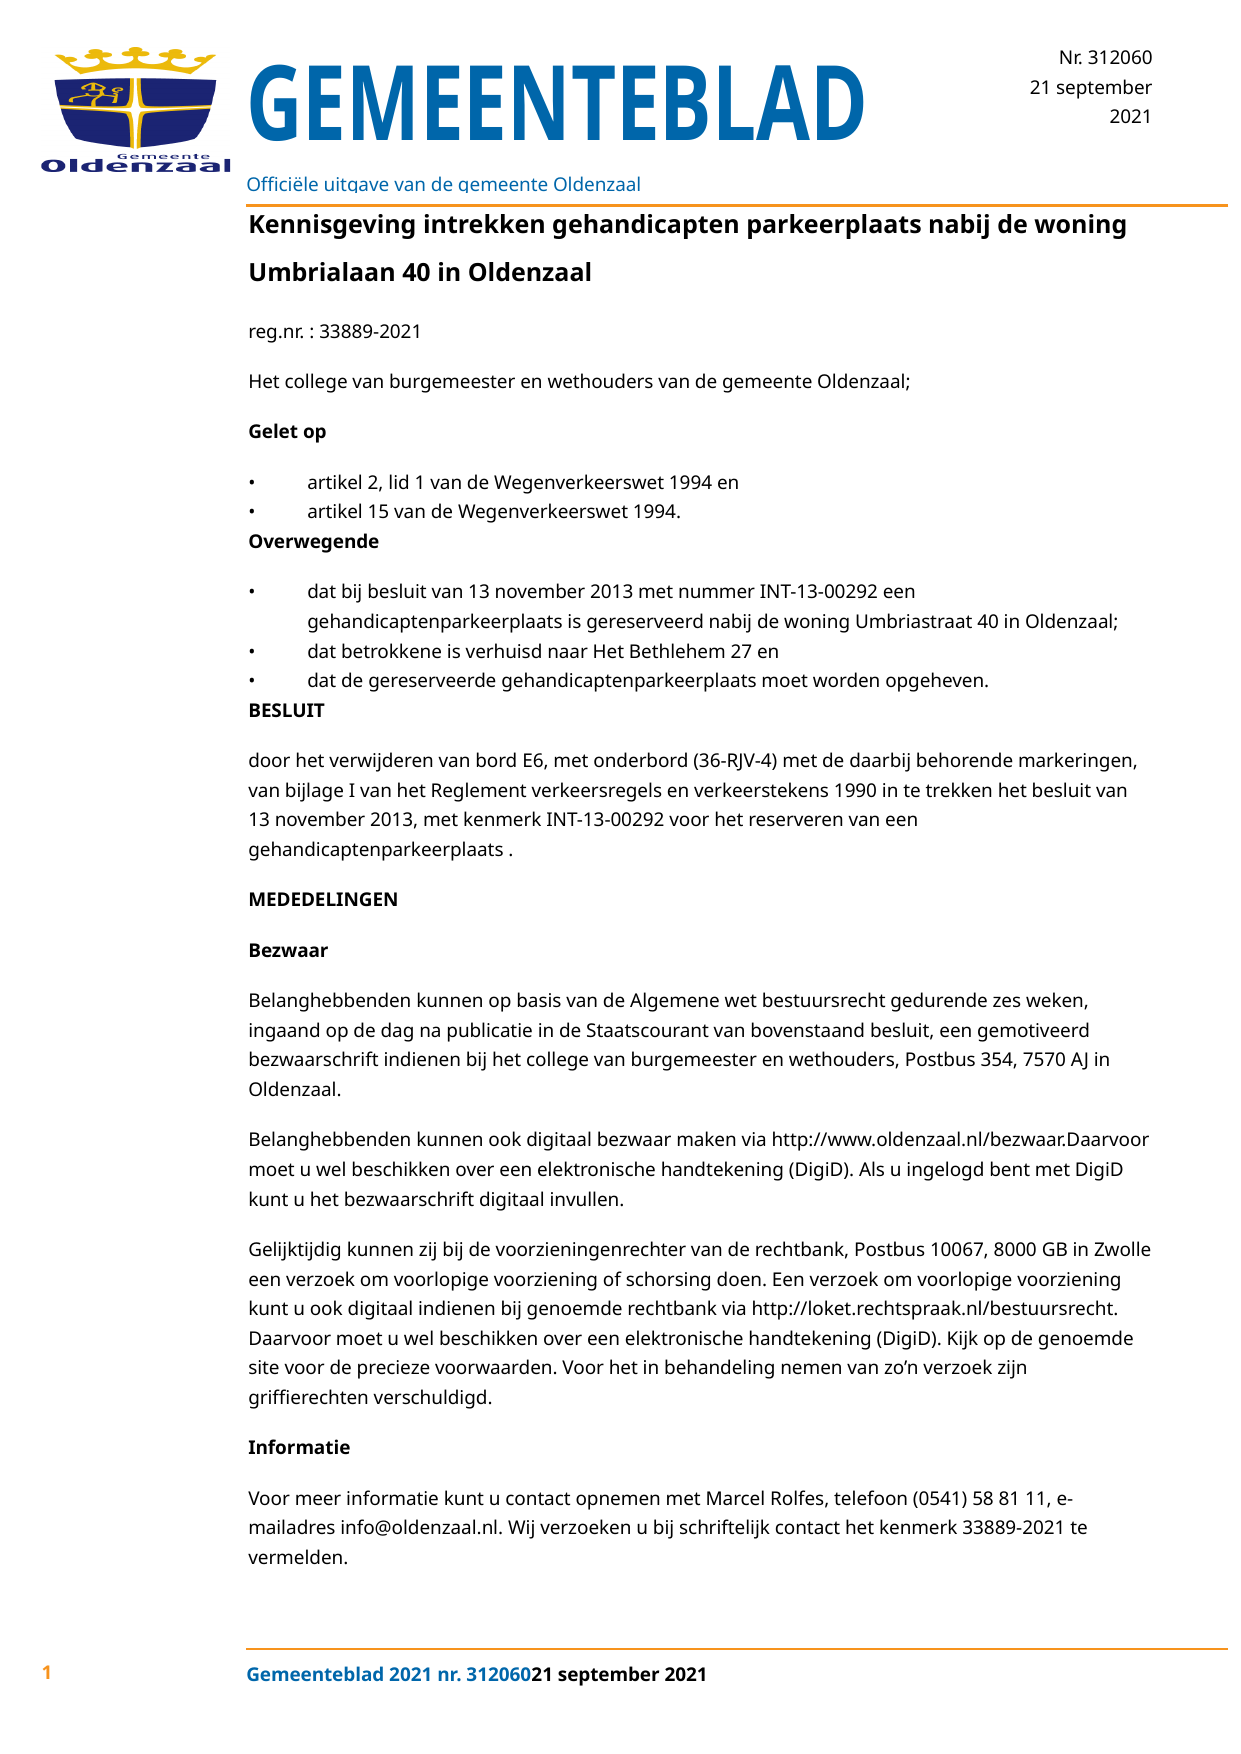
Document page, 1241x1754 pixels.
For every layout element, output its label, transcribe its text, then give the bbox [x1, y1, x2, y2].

text door het verwijderen van bord E6, met onderbord (36-RJV-4) met de daarbij behorende markeringen, van bijlage I van het Reglement verkeersregels en verkeerstekens 1990 in te trekken het besluit van 13 november 2013, met kenmerk INT-13-00292 voor het reserveren van een gehandicaptenparkeerplaats . [248, 747, 1152, 862]
list artikel 15 van de Wegenverkeerswet 1994. [248, 499, 1152, 524]
text Belanghebbenden kunnen ook digitaal bezwaar maken via http://www.oldenzaal.nl/bezwaar.Daarvoor moet u wel beschikken over een elektronische handtekening (DigiD). Als u ingelogd bent met DigiD kunt u het bezwaarschrift digitaal invullen. [248, 1127, 1152, 1212]
text Gelet op [248, 419, 1152, 444]
list dat bij besluit van 13 november 2013 met nummer INT-13-00292 een gehandicaptenparkeerplaats is gereserveerd nabij de woning Umbriastraat 40 in Oldenzaal; [248, 579, 1152, 634]
text Het college van burgemeester en wethouders van de gemeente Oldenzaal; [248, 368, 1152, 394]
text MEDEDELINGEN [248, 887, 1152, 912]
text Bezwaar [248, 937, 1152, 963]
text Gelijktijdig kunnen zij bij de voorzieningenrechter van de rechtbank, Postbus 10067, 8000 GB in Zwolle een verzoek om voorlopige voorziening of schorsing doen. Een verzoek om voorlopige voorziening kunt u ook digitaal indienen bij genoemde rechtbank via http://loket.rechtspraak.nl/bestuursrecht. Daarvoor moet u wel beschikken over een elektronische handtekening (DigiD). Kijk op de genoemde site voor de precieze voorwaarden. Voor het in behandeling nemen van zo’n verzoek zijn griffierechten verschuldigd. [248, 1236, 1152, 1410]
list dat betrokkene is verhuisd naar Het Bethlehem 27 en [248, 638, 1152, 664]
text Kennisgeving intrekken gehandicapten parkeerplaats nabij de woning Umbrialaan 40 in Oldenzaal [248, 207, 1152, 288]
list dat de gereserveerde gehandicaptenparkeerplaats moet worden opgeheven. [248, 667, 1152, 693]
text Informatie [248, 1434, 1152, 1460]
list artikel 2, lid 1 van de Wegenverkeerswet 1994 en [248, 469, 1152, 495]
text reg.nr. : 33889-2021 [248, 318, 1152, 344]
picture [41, 47, 231, 172]
text Voor meer informatie kunt u contact opnemen met Marcel Rolfes, telefoon (0541) 58 81 11, e-mailadres info@oldenzaal.nl. Wij verzoeken u bij schriftelijk contact het kenmerk 33889-2021 te vermelden. [248, 1485, 1152, 1570]
text Overwegende [248, 528, 1152, 554]
text Belanghebbenden kunnen op basis van de Algemene wet bestuursrecht gedurende zes weken, ingaand op de dag na publicatie in de Staatscourant van bovenstaand besluit, een gemotiveerd bezwaarschrift indienen bij het college van burgemeester en wethouders, Postbus 354, 7570 AJ in Oldenzaal. [248, 987, 1152, 1102]
text BESLUIT [248, 697, 1152, 723]
